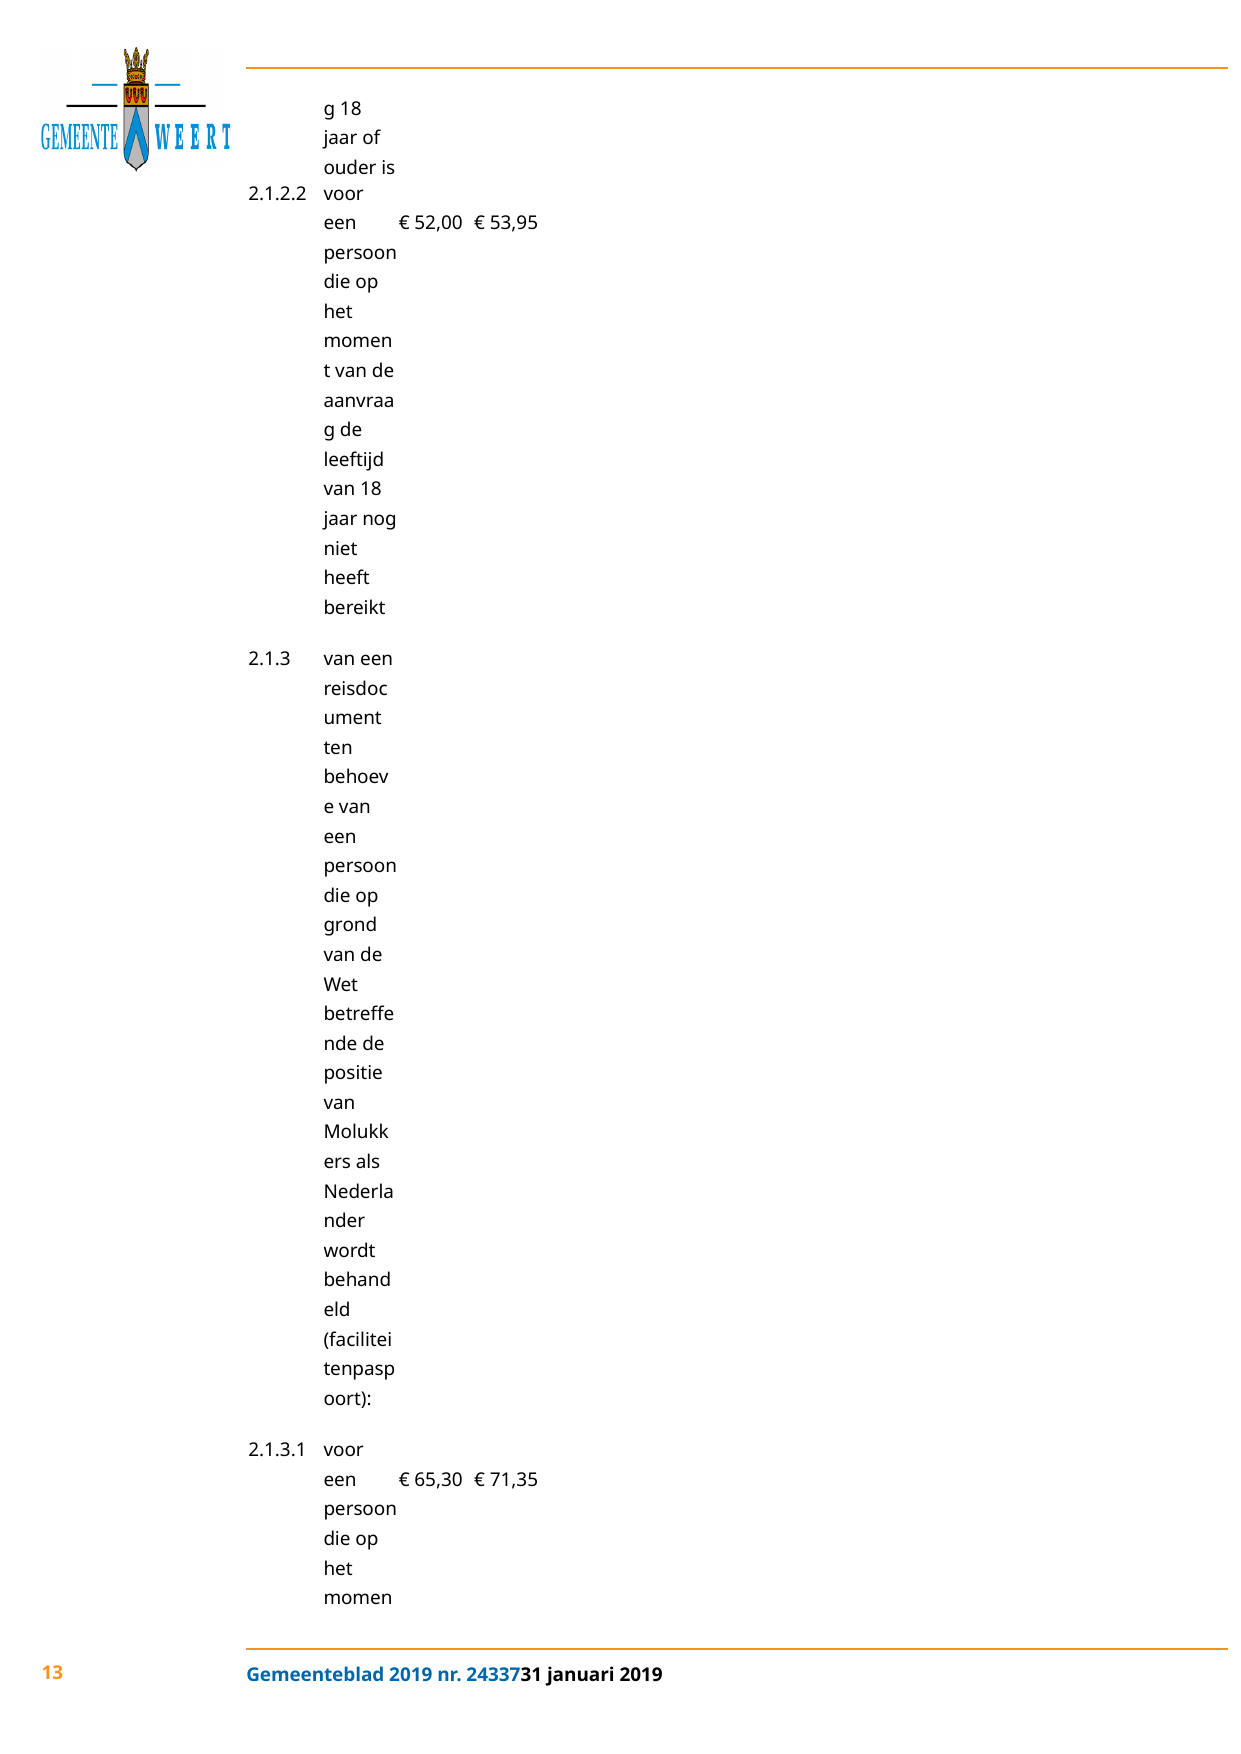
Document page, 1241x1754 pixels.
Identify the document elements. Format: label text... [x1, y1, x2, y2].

table_cell € 52,00 [399, 180, 474, 619]
table_cell 2.1.3 [248, 645, 323, 1411]
table_cell 2.1.2.2 [248, 180, 323, 619]
picture [41, 47, 231, 172]
table_cell voor een persoon die op het moment van de aanvraag de leeftijd van 18 jaar nog niet heeft bereikt [323, 180, 398, 619]
table_cell [399, 1411, 474, 1436]
table_cell € 71,35 [474, 1436, 549, 1610]
table_cell [248, 1411, 323, 1436]
table_cell [323, 1411, 398, 1436]
table_cell [474, 1411, 549, 1436]
table_cell [248, 620, 323, 645]
table_cell [399, 95, 474, 180]
table_cell van een reisdocument ten behoeve van een persoon die op grond van de Wet betreffende de positie van Molukkers als Nederlander wordt behandeld (faciliteitenpaspoort): [323, 645, 398, 1411]
table_cell € 53,95 [474, 180, 549, 619]
table_cell [474, 95, 549, 180]
table_cell [474, 645, 549, 1411]
table_cell g 18 jaar of ouder is [323, 95, 398, 180]
table_cell 2.1.3.1 [248, 1436, 323, 1610]
table_cell [474, 620, 549, 645]
table_cell [399, 620, 474, 645]
table_cell [323, 620, 398, 645]
table_cell voor een persoon die op het momen [323, 1436, 398, 1610]
table_cell [399, 645, 474, 1411]
table_cell [248, 95, 323, 180]
table_cell € 65,30 [399, 1436, 474, 1610]
